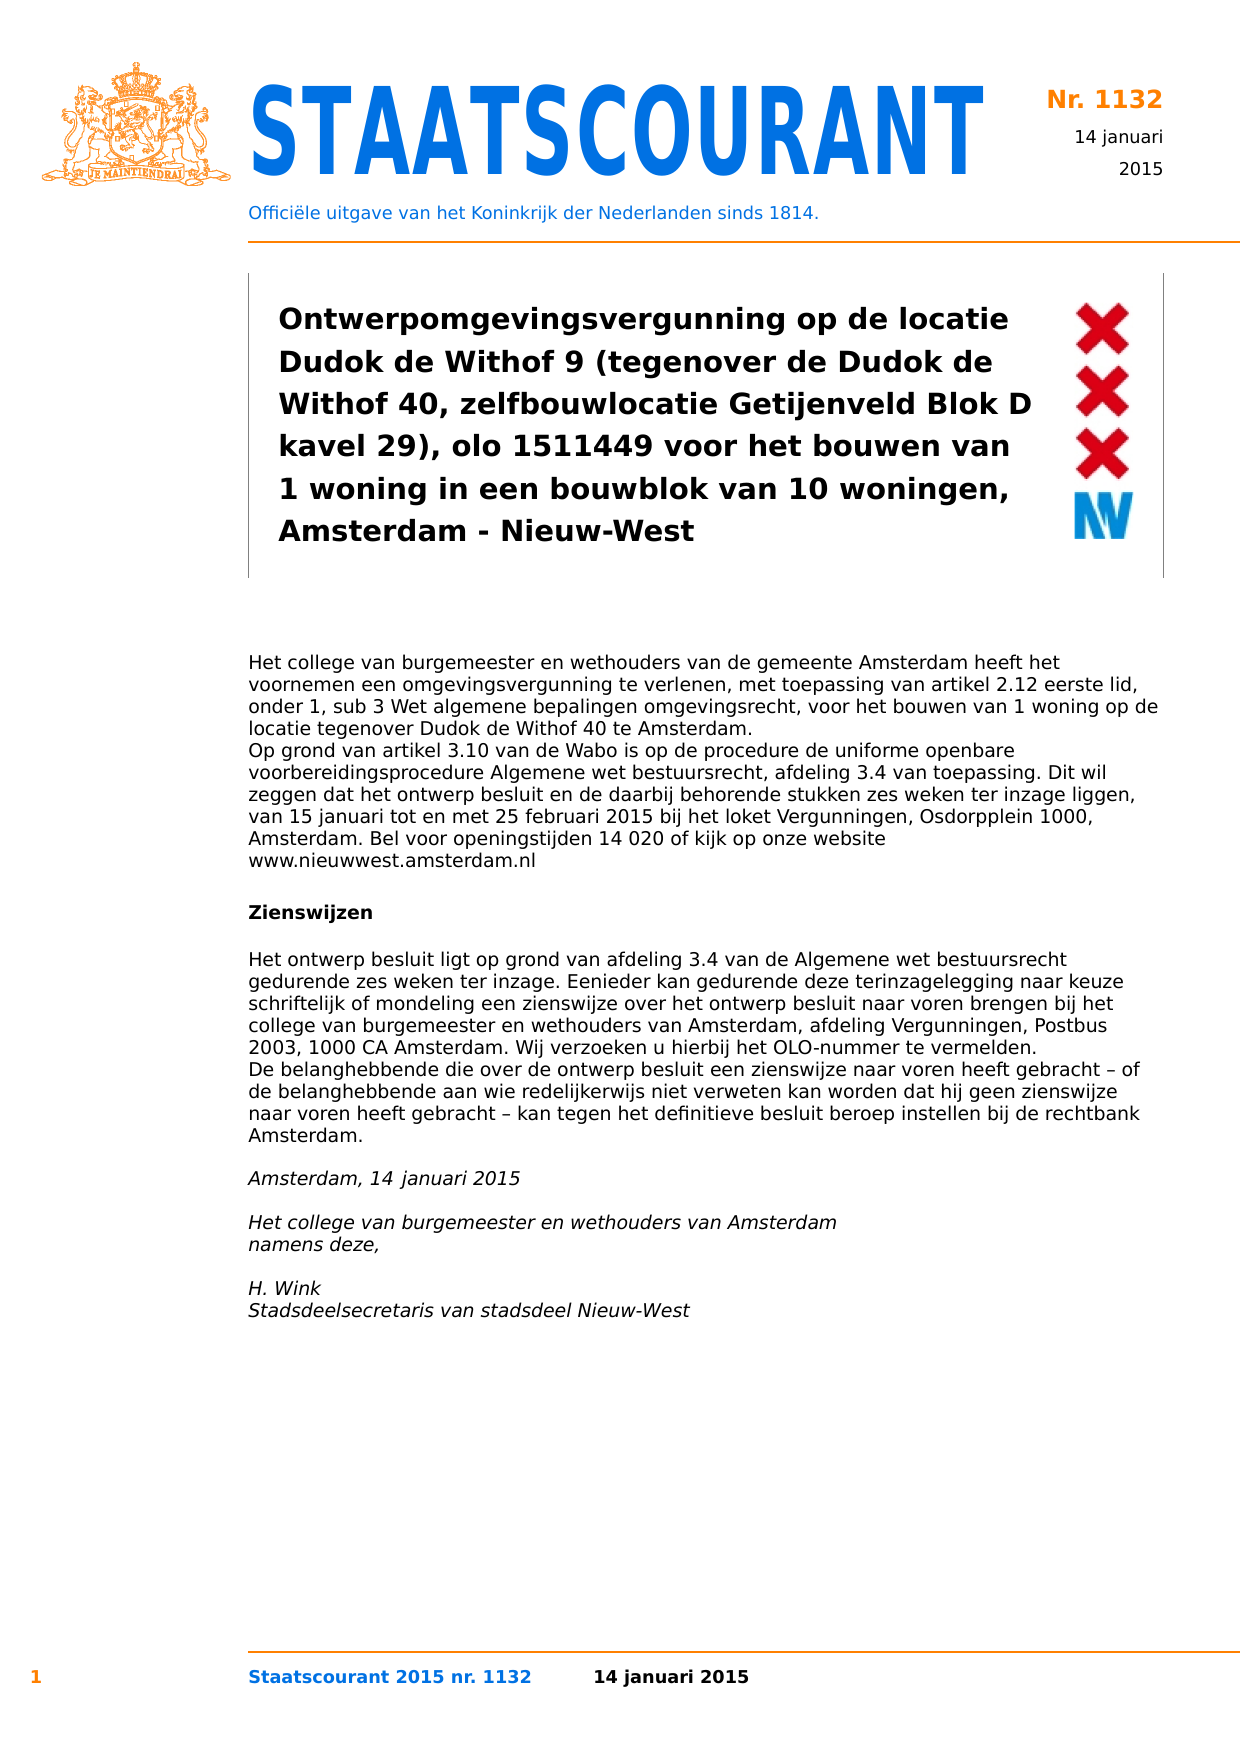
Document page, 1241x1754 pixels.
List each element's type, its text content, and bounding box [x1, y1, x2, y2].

table_header Nr. 1132 [998, 62, 1240, 121]
table_cell Officiële uitgave van het Koninkrijk der Nederlanden sinds 1814. [248, 203, 1240, 241]
text Het college van burgemeester en wethouders van de gemeente Amsterdam heeft het voornemen een omgevingsvergunning te verlenen, met toepassing van artikel 2.12 eerste lid, onder 1, sub 3 Wet algemene bepalingen omgevingsrecht, voor het bouwen van 1 woning op de locatie tegenover Dudok de Withof 40 te Amsterdam. [248, 652, 1163, 740]
text Het ontwerp besluit ligt op grond van afdeling 3.4 van de Algemene wet bestuursrecht gedurende zes weken ter inzage. Eenieder kan gedurende deze terinzagelegging naar keuze schriftelijk of mondeling een zienswijze over het ontwerp besluit naar voren brengen bij het college van burgemeester en wethouders van Amsterdam, afdeling Vergunningen, Postbus 2003, 1000 CA Amsterdam. Wij verzoeken u hierbij het OLO-nummer te vermelden. [248, 949, 1163, 1058]
picture [41, 62, 231, 186]
table_header STAATSCOURANT [248, 62, 998, 203]
text Amsterdam, 14 januari 2015 [248, 1168, 1163, 1190]
table_header [25, 62, 248, 241]
text Het college van burgemeester en wethouders van Amsterdam namens deze, H. Wink Stadsdeelsecretaris van stadsdeel Nieuw-West [248, 1212, 1163, 1322]
picture [1074, 302, 1134, 539]
subtitle Ontwerpomgevingsvergunning op de locatie Dudok de Withof 9 (tegenover de Dudok de Withof 40, zelfbouwlocatie Getijenveld Blok D kavel 29), olo 1511449 voor het bouwen van 1 woning in een bouwblok van 10 woningen, Amsterdam - Nieuw-West [249, 273, 1163, 578]
subtitle Zienswijzen [248, 902, 1163, 924]
table_cell 14 januari [998, 121, 1240, 153]
table_cell 2015 [998, 153, 1240, 203]
text De belanghebbende die over de ontwerp besluit een zienswijze naar voren heeft gebracht – of de belanghebbende aan wie redelijkerwijs niet verweten kan worden dat hij geen zienswijze naar voren heeft gebracht – kan tegen het definitieve besluit beroep instellen bij de rechtbank Amsterdam. [248, 1058, 1163, 1146]
text Op grond van artikel 3.10 van de Wabo is op de procedure de uniforme openbare voorbereidingsprocedure Algemene wet bestuursrecht, afdeling 3.4 van toepassing. Dit wil zeggen dat het ontwerp besluit en de daarbij behorende stukken zes weken ter inzage liggen, van 15 januari tot en met 25 februari 2015 bij het loket Vergunningen, Osdorpplein 1000, Amsterdam. Bel voor openingstijden 14 020 of kijk op onze website www.nieuwwest.amsterdam.nl [248, 740, 1163, 872]
